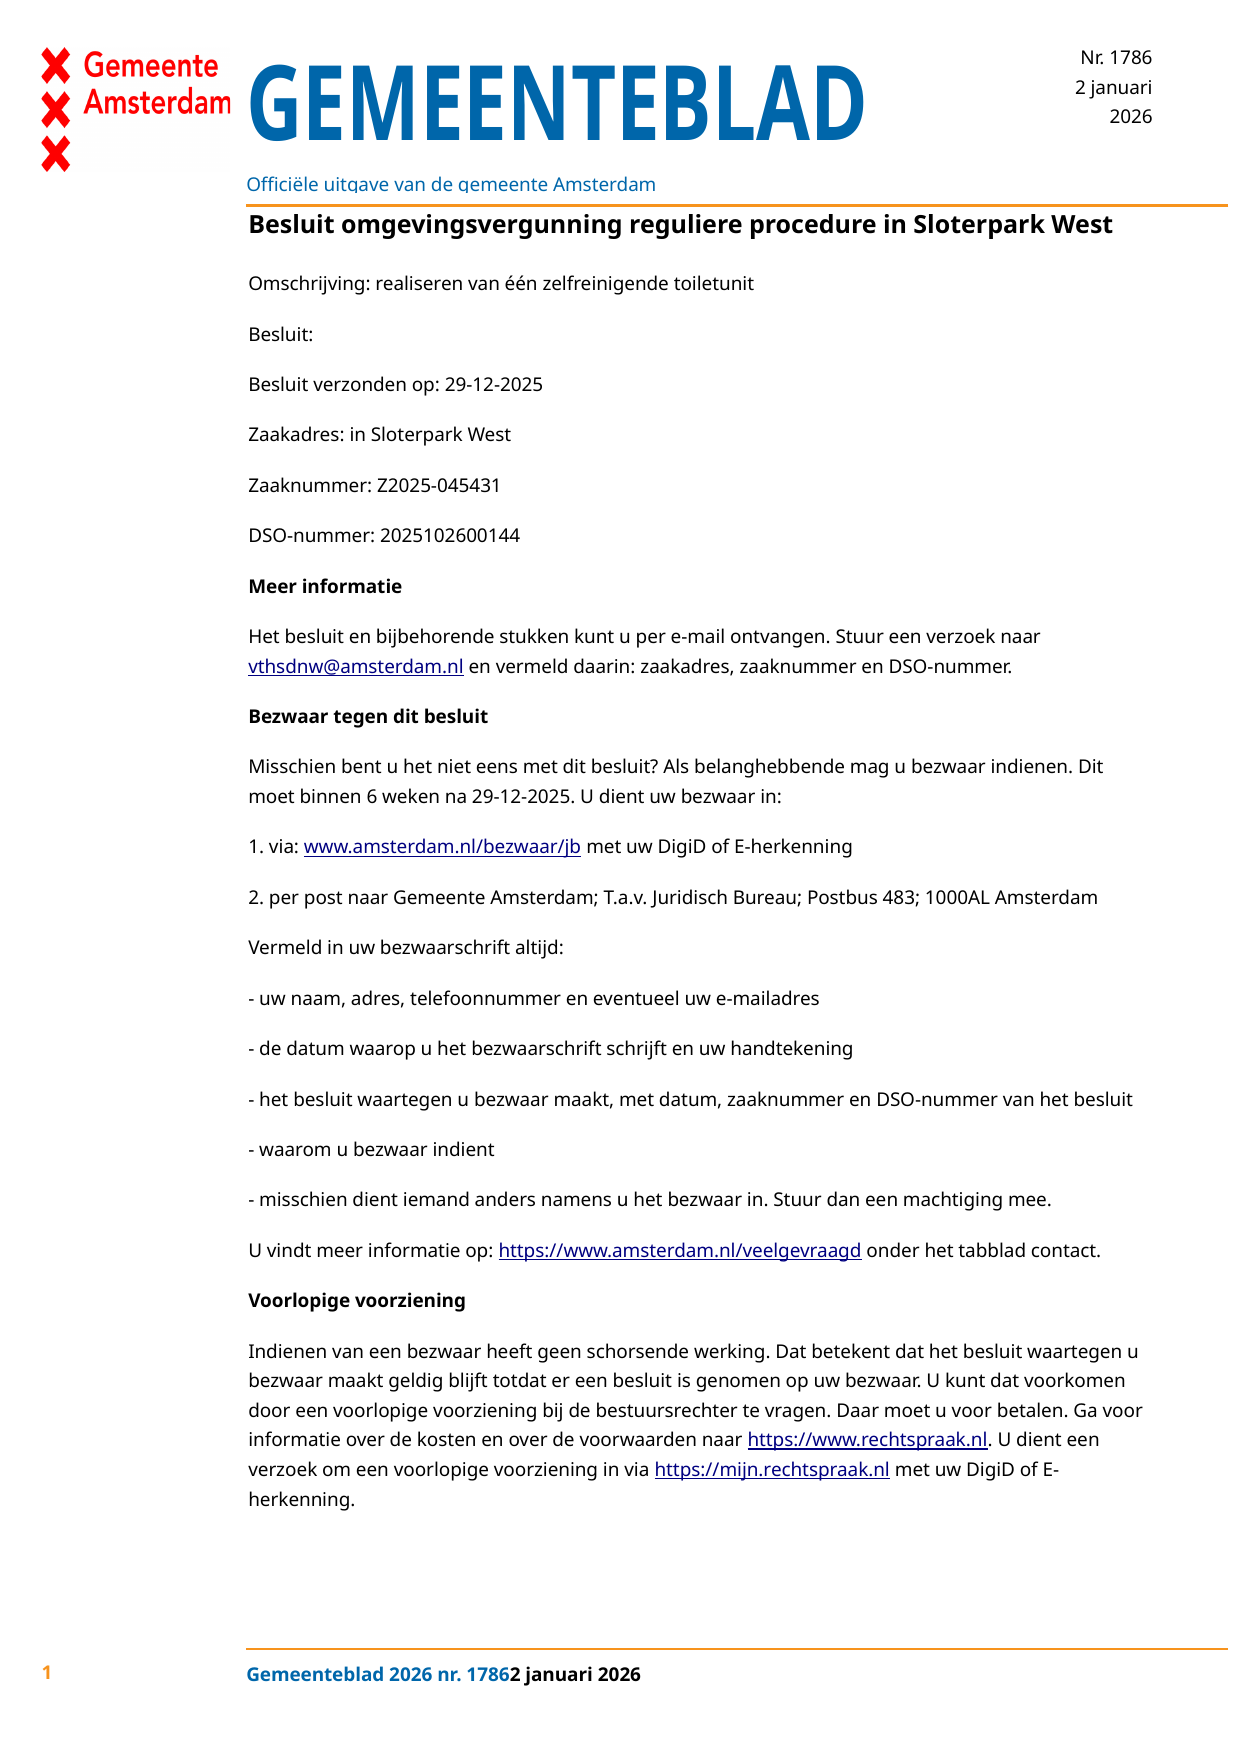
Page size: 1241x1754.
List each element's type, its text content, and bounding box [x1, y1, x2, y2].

text Besluit: [248, 321, 1152, 346]
text - de datum waarop u het bezwaarschrift schrijft en uw handtekening [248, 1035, 1152, 1061]
text 1. via: www.amsterdam.nl/bezwaar/jb met uw DigiD of E-herkenning [248, 834, 1152, 859]
text - het besluit waartegen u bezwaar maakt, met datum, zaaknummer en DSO-nummer van het besluit [248, 1086, 1152, 1111]
text Besluit omgevingsvergunning reguliere procedure in Sloterpark West [248, 207, 1152, 241]
text Het besluit en bijbehorende stukken kunt u per e-mail ontvangen. Stuur een verzoek naar vthsdnw@amsterdam.nl en vermeld daarin: zaakadres, zaaknummer en DSO-nummer. [248, 623, 1152, 678]
text - waarom u bezwaar indient [248, 1136, 1152, 1162]
text Meer informatie [248, 573, 1152, 598]
text Voorlopige voorziening [248, 1287, 1152, 1313]
text Besluit verzonden op: 29-12-2025 [248, 371, 1152, 397]
text Bezwaar tegen dit besluit [248, 703, 1152, 729]
text - uw naam, adres, telefoonnummer en eventueel uw e-mailadres [248, 985, 1152, 1011]
text Misschien bent u het niet eens met dit besluit? Als belanghebbende mag u bezwaar indienen. Dit moet binnen 6 weken na 29-12-2025. U dient uw bezwaar in: [248, 754, 1152, 809]
text - misschien dient iemand anders namens u het bezwaar in. Stuur dan een machtiging mee. [248, 1187, 1152, 1212]
text Omschrijving: realiseren van één zelfreinigende toiletunit [248, 270, 1152, 296]
text Vermeld in uw bezwaarschrift altijd: [248, 934, 1152, 960]
text Indienen van een bezwaar heeft geen schorsende werking. Dat betekent dat het besluit waartegen u bezwaar maakt geldig blijft totdat er een besluit is genomen op uw bezwaar. U kunt dat voorkomen door een voorlopige voorziening bij de bestuursrechter te vragen. Daar moet u voor betalen. Ga voor informatie over de kosten en over de voorwaarden naar https://www.rechtspraak.nl. U dient een verzoek om een voorlopige voorziening in via https://mijn.rechtspraak.nl met uw DigiD of E-herkenning. [248, 1338, 1152, 1511]
text 2. per post naar Gemeente Amsterdam; T.a.v. Juridisch Bureau; Postbus 483; 1000AL Amsterdam [248, 884, 1152, 910]
text DSO-nummer: 2025102600144 [248, 522, 1152, 548]
text Zaaknummer: Z2025-045431 [248, 472, 1152, 498]
picture [41, 47, 231, 172]
text Zaakadres: in Sloterpark West [248, 422, 1152, 447]
text U vindt meer informatie op: https://www.amsterdam.nl/veelgevraagd onder het tabblad contact. [248, 1237, 1152, 1263]
